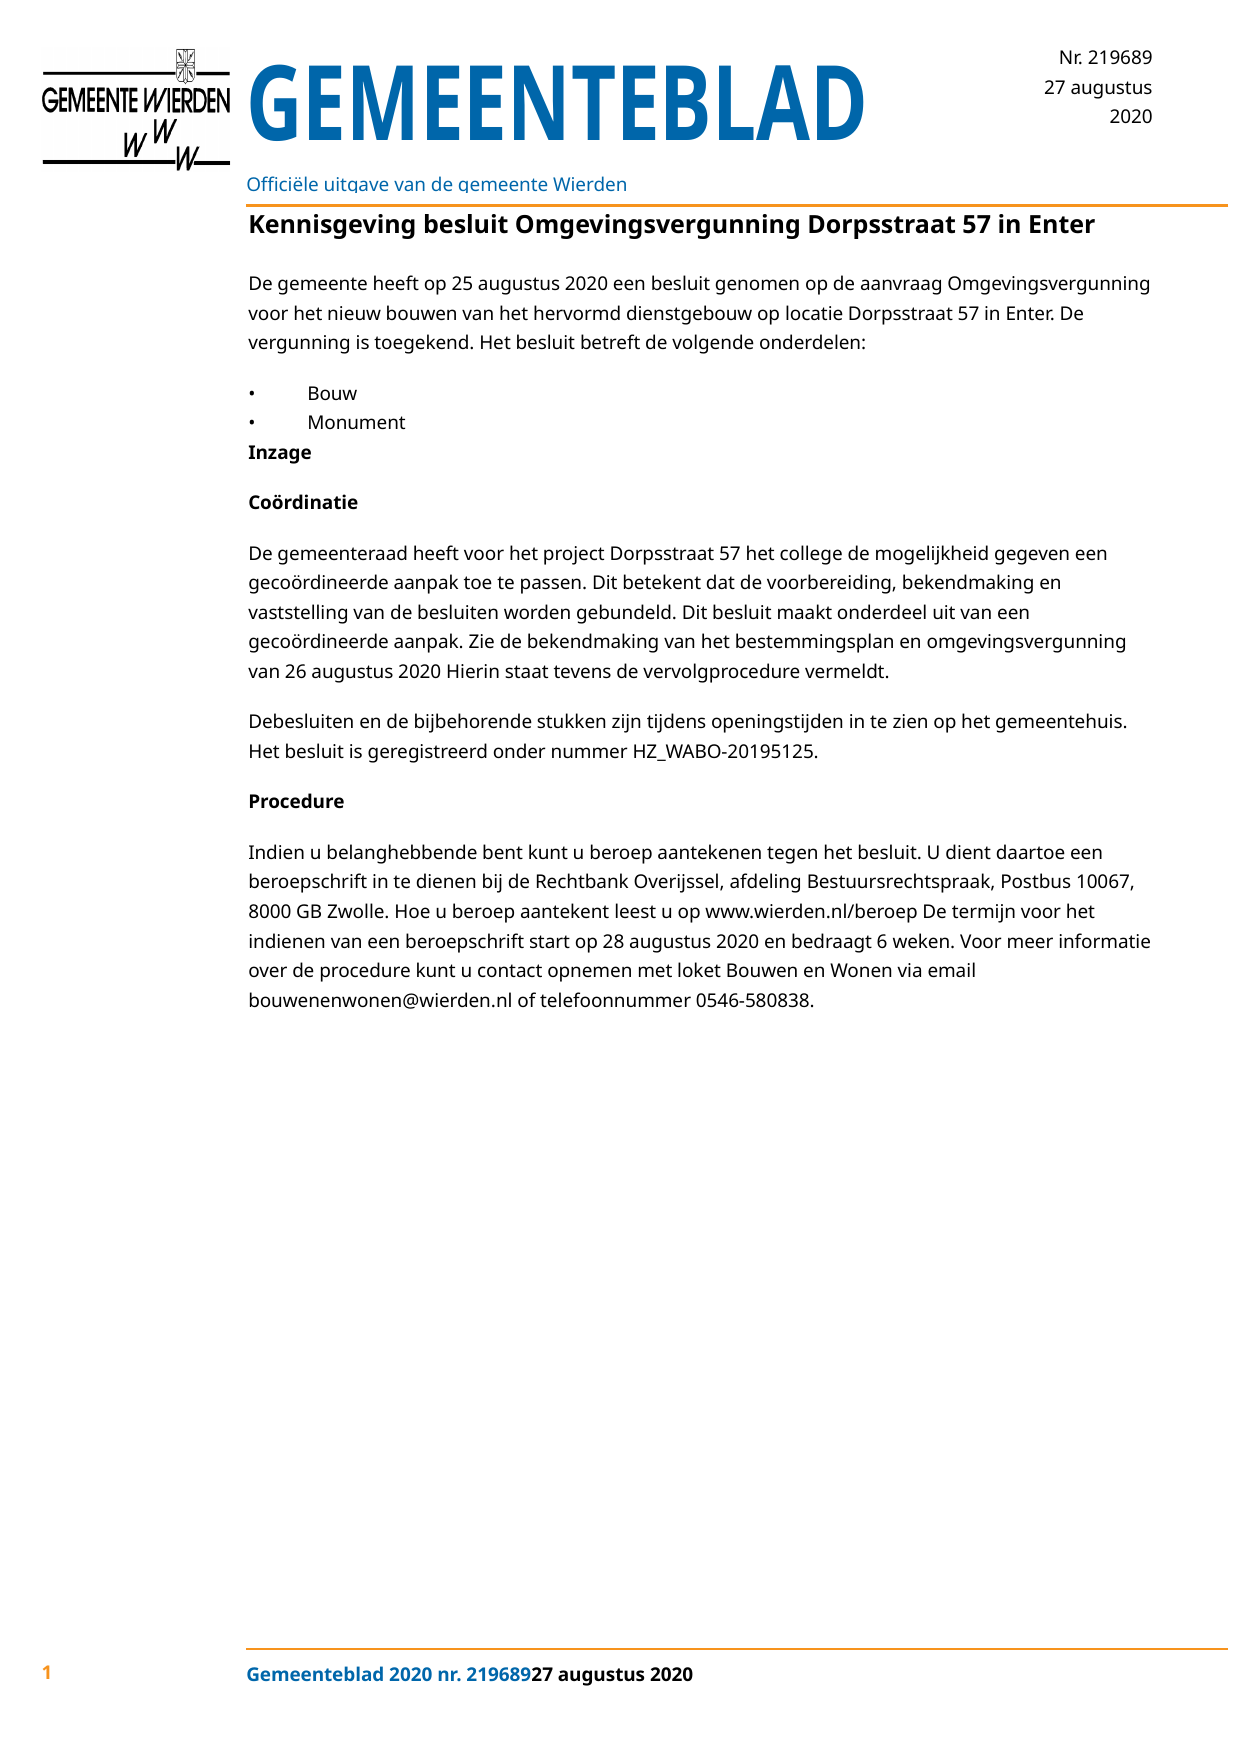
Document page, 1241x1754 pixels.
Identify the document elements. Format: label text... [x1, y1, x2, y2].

text Debesluiten en de bijbehorende stukken zijn tijdens openingstijden in te zien op het gemeentehuis. Het besluit is geregistreerd onder nummer HZ_WABO-20195125. [248, 709, 1152, 764]
text Coördinatie [248, 489, 1152, 515]
list Bouw [248, 380, 1152, 406]
picture [41, 47, 231, 172]
text Procedure [248, 789, 1152, 814]
text De gemeente heeft op 25 augustus 2020 een besluit genomen op de aanvraag Omgevingsvergunning voor het nieuw bouwen van het hervormd dienstgebouw op locatie Dorpsstraat 57 in Enter. De vergunning is toegekend. Het besluit betreft de volgende onderdelen: [248, 270, 1152, 355]
text De gemeenteraad heeft voor het project Dorpsstraat 57 het college de mogelijkheid gegeven een gecoördineerde aanpak toe te passen. Dit betekent dat de voorbereiding, bekendmaking en vaststelling van de besluiten worden gebundeld. Dit besluit maakt onderdeel uit van een gecoördineerde aanpak. Zie de bekendmaking van het bestemmingsplan en omgevingsvergunning van 26 augustus 2020 Hierin staat tevens de vervolgprocedure vermeldt. [248, 540, 1152, 684]
text Kennisgeving besluit Omgevingsvergunning Dorpsstraat 57 in Enter [248, 207, 1152, 241]
text Inzage [248, 439, 1152, 465]
text Indien u belanghebbende bent kunt u beroep aantekenen tegen het besluit. U dient daartoe een beroepschrift in te dienen bij de Rechtbank Overijssel, afdeling Bestuursrechtspraak, Postbus 10067, 8000 GB Zwolle. Hoe u beroep aantekent leest u op www.wierden.nl/beroep De termijn voor het indienen van een beroepschrift start op 28 augustus 2020 en bedraagt 6 weken. Voor meer informatie over de procedure kunt u contact opnemen met loket Bouwen en Wonen via email bouwenenwonen@wierden.nl of telefoonnummer 0546-580838. [248, 839, 1152, 1013]
list Monument [248, 409, 1152, 435]
